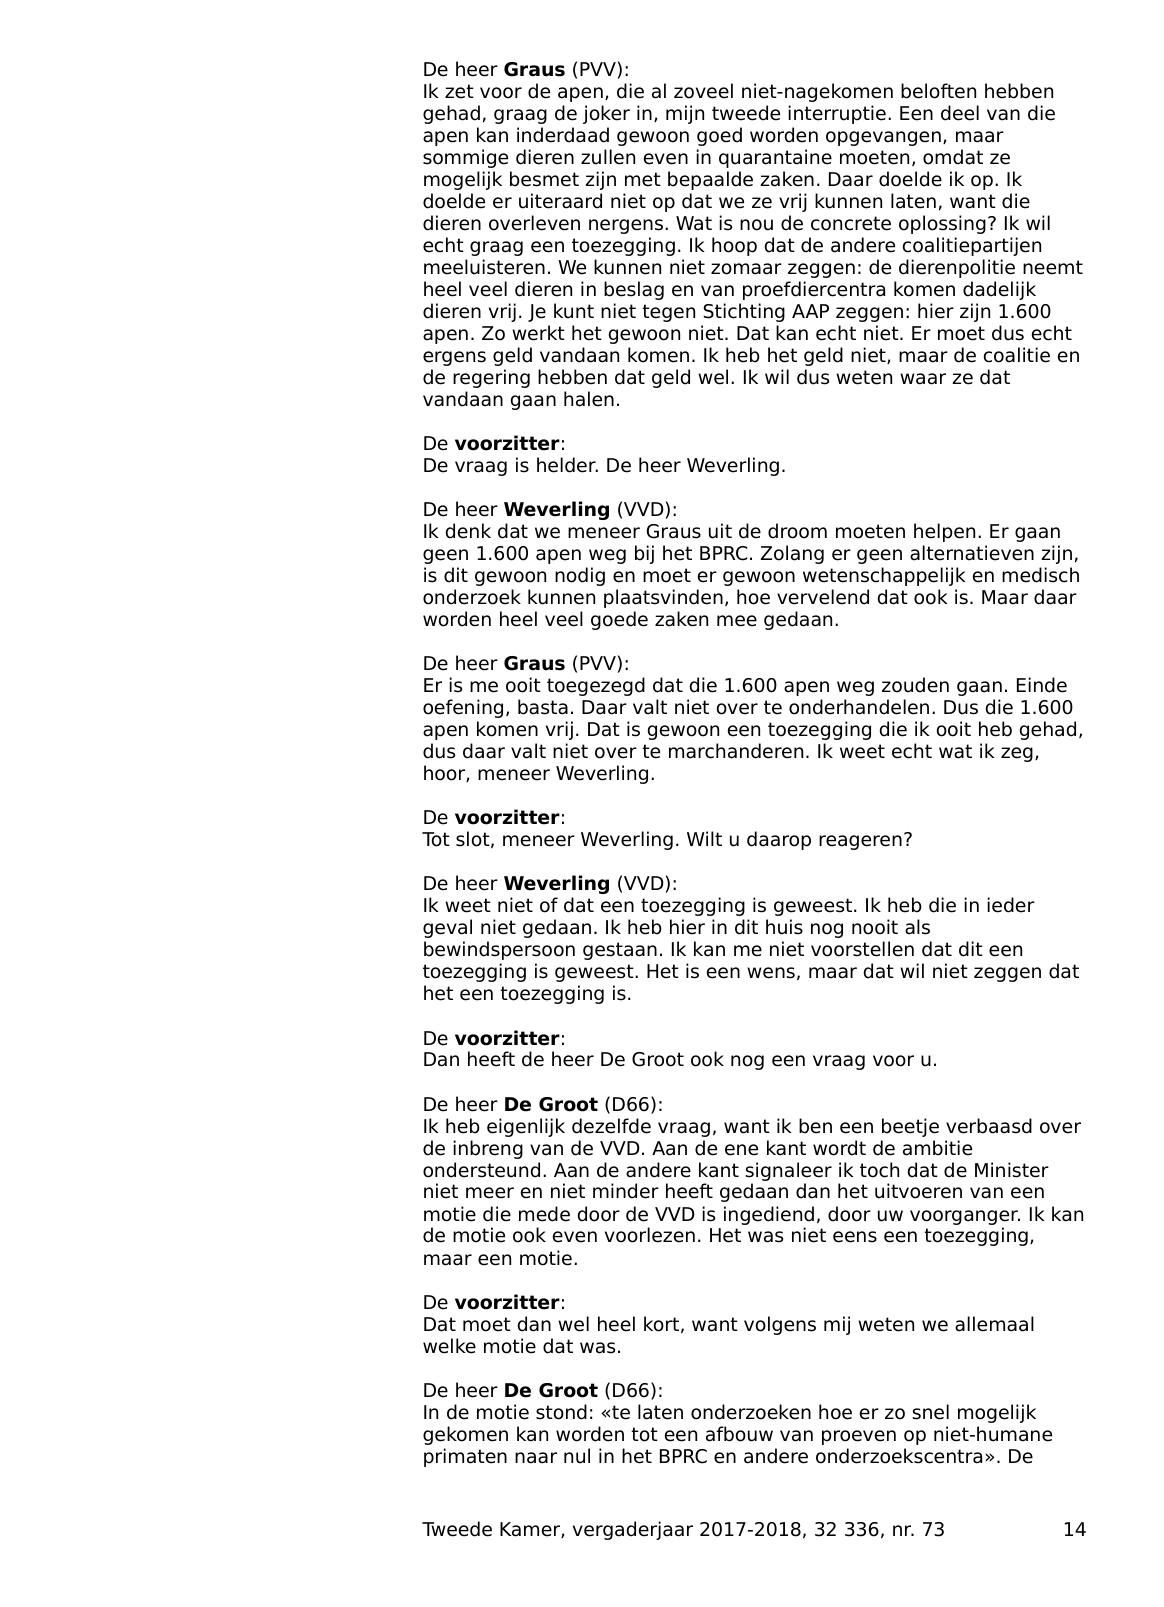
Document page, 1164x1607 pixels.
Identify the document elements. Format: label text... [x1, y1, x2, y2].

text De heer Weverling (VVD): [422, 873, 1087, 895]
text Ik zet voor de apen, die al zoveel niet-nagekomen beloften hebben gehad, graag de joker in, mijn tweede interruptie. Een deel van die apen kan inderdaad gewoon goed worden opgevangen, maar sommige dieren zullen even in quarantaine moeten, omdat ze mogelijk besmet zijn met bepaalde zaken. Daar doelde ik op. Ik doelde er uiteraard niet op dat we ze vrij kunnen laten, want die dieren overleven nergens. Wat is nou de concrete oplossing? Ik wil echt graag een toezegging. Ik hoop dat de andere coalitiepartijen meeluisteren. We kunnen niet zomaar zeggen: de dierenpolitie neemt heel veel dieren in beslag en van proefdiercentra komen dadelijk dieren vrij. Je kunt niet tegen Stichting AAP zeggen: hier zijn 1.600 apen. Zo werkt het gewoon niet. Dat kan echt niet. Er moet dus echt ergens geld vandaan komen. Ik heb het geld niet, maar de coalitie en de regering hebben dat geld wel. Ik wil dus weten waar ze dat vandaan gaan halen. [422, 81, 1087, 411]
text Tot slot, meneer Weverling. Wilt u daarop reageren? [422, 829, 1087, 851]
text De heer Graus (PVV): [422, 59, 1087, 81]
text De voorzitter: [422, 807, 1087, 829]
text Er is me ooit toegezegd dat die 1.600 apen weg zouden gaan. Einde oefening, basta. Daar valt niet over te onderhandelen. Dus die 1.600 apen komen vrij. Dat is gewoon een toezegging die ik ooit heb gehad, dus daar valt niet over te marchanderen. Ik weet echt wat ik zeg, hoor, meneer Weverling. [422, 675, 1087, 785]
text De heer De Groot (D66): [422, 1380, 1087, 1402]
text Dan heeft de heer De Groot ook nog een vraag voor u. [422, 1049, 1087, 1071]
text Ik heb eigenlijk dezelfde vraag, want ik ben een beetje verbaasd over de inbreng van de VVD. Aan de ene kant wordt de ambitie ondersteund. Aan de andere kant signaleer ik toch dat de Minister niet meer en niet minder heeft gedaan dan het uitvoeren van een motie die mede door de VVD is ingediend, door uw voorganger. Ik kan de motie ook even voorlezen. Het was niet eens een toezegging, maar een motie. [422, 1116, 1087, 1269]
text Ik weet niet of dat een toezegging is geweest. Ik heb die in ieder geval niet gedaan. Ik heb hier in dit huis nog nooit als bewindspersoon gestaan. Ik kan me niet voorstellen dat dit een toezegging is geweest. Het is een wens, maar dat wil niet zeggen dat het een toezegging is. [422, 895, 1087, 1005]
text In de motie stond: «te laten onderzoeken hoe er zo snel mogelijk gekomen kan worden tot een afbouw van proeven op niet-humane primaten naar nul in het BPRC en andere onderzoekscentra». De [422, 1402, 1087, 1468]
text De voorzitter: [422, 433, 1087, 455]
text De heer Graus (PVV): [422, 653, 1087, 675]
text De vraag is helder. De heer Weverling. [422, 455, 1087, 477]
text De heer Weverling (VVD): [422, 499, 1087, 521]
text De heer De Groot (D66): [422, 1093, 1087, 1116]
text De voorzitter: [422, 1292, 1087, 1313]
text Dat moet dan wel heel kort, want volgens mij weten we allemaal welke motie dat was. [422, 1313, 1087, 1357]
text De voorzitter: [422, 1027, 1087, 1049]
text Ik denk dat we meneer Graus uit de droom moeten helpen. Er gaan geen 1.600 apen weg bij het BPRC. Zolang er geen alternatieven zijn, is dit gewoon nodig en moet er gewoon wetenschappelijk en medisch onderzoek kunnen plaatsvinden, hoe vervelend dat ook is. Maar daar worden heel veel goede zaken mee gedaan. [422, 521, 1087, 631]
